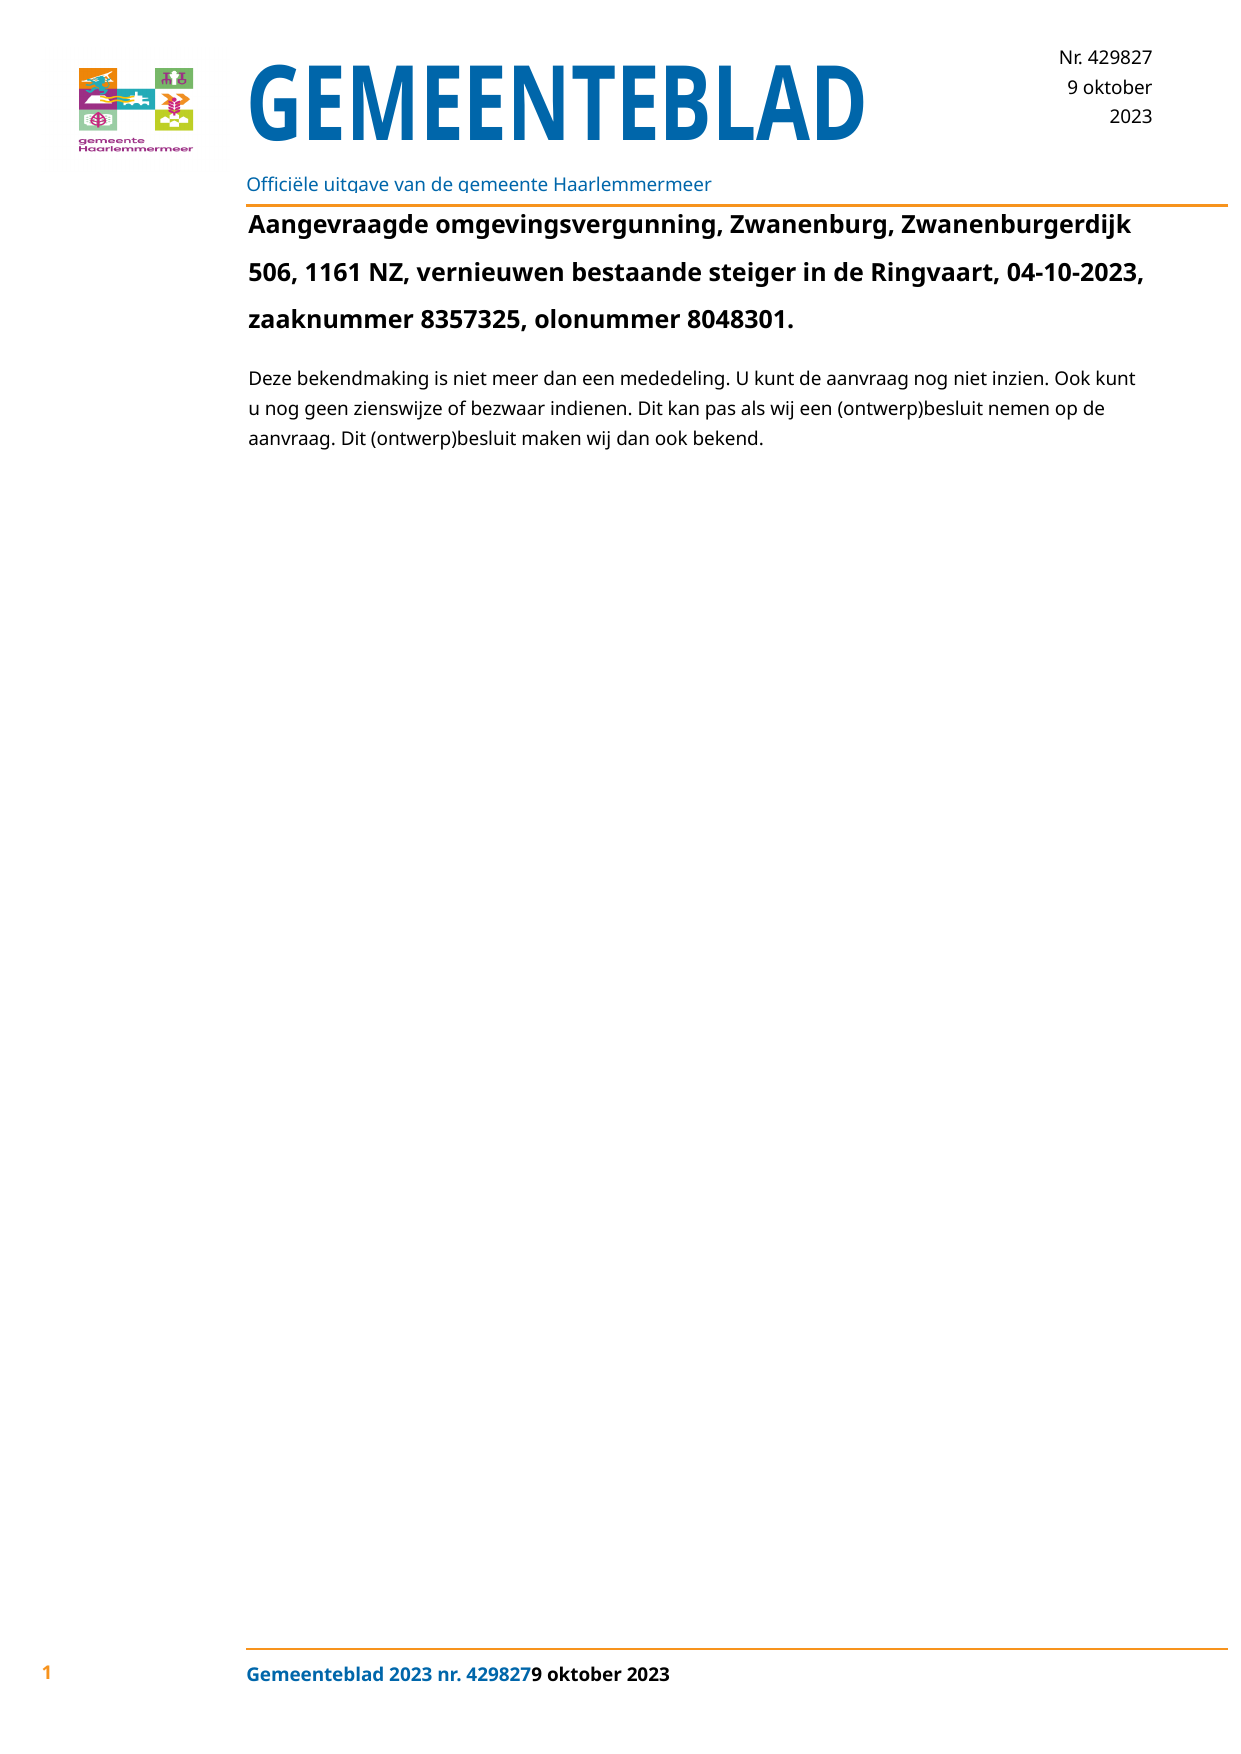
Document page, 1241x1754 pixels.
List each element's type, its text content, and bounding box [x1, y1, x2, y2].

text Deze bekendmaking is niet meer dan een mededeling. U kunt de aanvraag nog niet inzien. Ook kunt u nog geen zienswijze of bezwaar indienen. Dit kan pas als wij een (ontwerp)besluit nemen op de aanvraag. Dit (ontwerp)besluit maken wij dan ook bekend. [248, 366, 1152, 450]
text Aangevraagde omgevingsvergunning, Zwanenburg, Zwanenburgerdijk 506, 1161 NZ, vernieuwen bestaande steiger in de Ringvaart, 04-10-2023, zaaknummer 8357325, olonummer 8048301. [248, 207, 1152, 336]
picture [41, 47, 231, 172]
